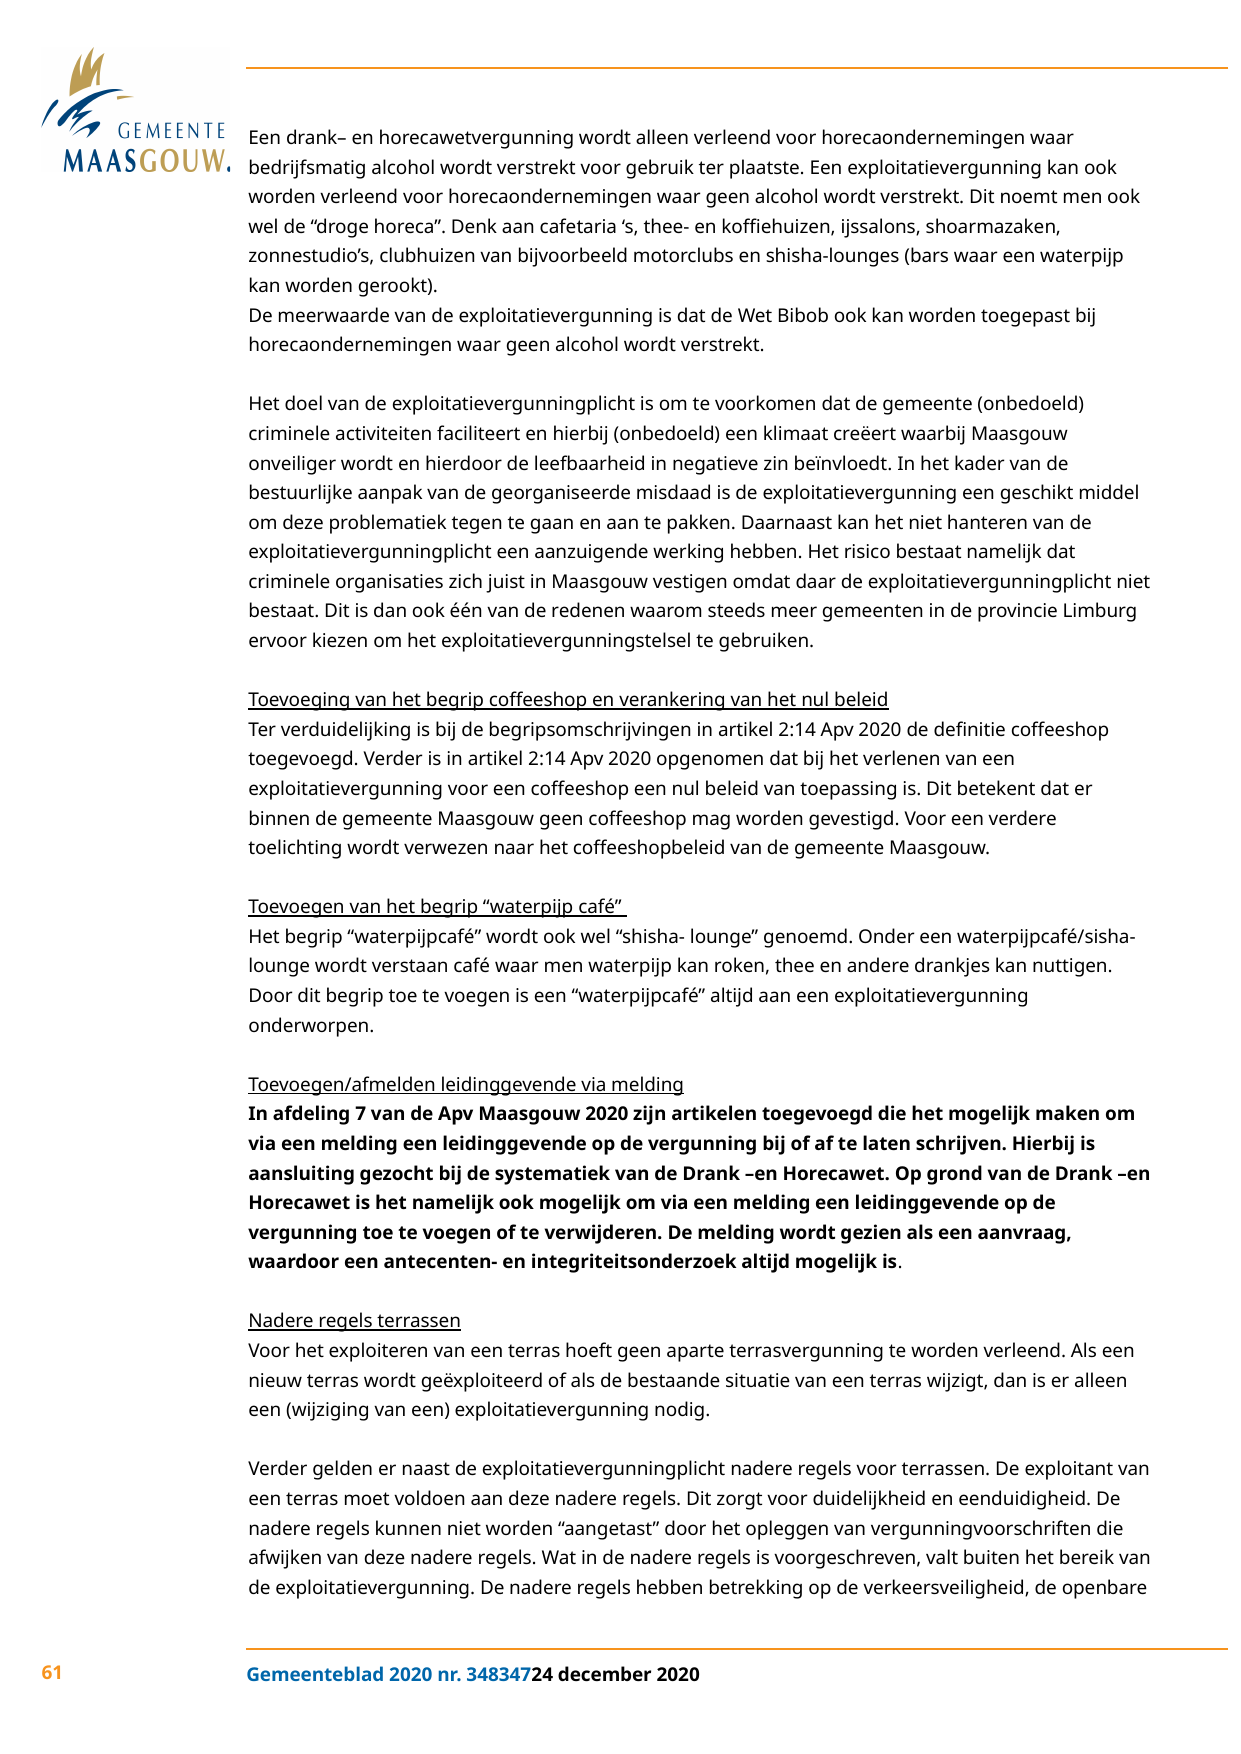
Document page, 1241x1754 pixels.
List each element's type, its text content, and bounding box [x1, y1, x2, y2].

text Het doel van de exploitatievergunningplicht is om te voorkomen dat de gemeente (onbedoeld) criminele activiteiten faciliteert en hierbij (onbedoeld) een klimaat creëert waarbij Maasgouw onveiliger wordt en hierdoor de leefbaarheid in negatieve zin beïnvloedt. In het kader van de bestuurlijke aanpak van de georganiseerde misdaad is de exploitatievergunning een geschikt middel om deze problematiek tegen te gaan en aan te pakken. Daarnaast kan het niet hanteren van de exploitatievergunningplicht een aanzuigende werking hebben. Het risico bestaat namelijk dat criminele organisaties zich juist in Maasgouw vestigen omdat daar de exploitatievergunningplicht niet bestaat. Dit is dan ook één van de redenen waarom steeds meer gemeenten in de provincie Limburg ervoor kiezen om het exploitatievergunningstelsel te gebruiken. [248, 391, 1152, 653]
text Toevoegen van het begrip “waterpijp café” [248, 893, 1152, 919]
text In afdeling 7 van de Apv Maasgouw 2020 zijn artikelen toegevoegd die het mogelijk maken om via een melding een leidinggevende op de vergunning bij of af te laten schrijven. Hierbij is aansluiting gezocht bij de systematiek van de Drank –en Horecawet. Op grond van de Drank –en Horecawet is het namelijk ook mogelijk om via een melding een leidinggevende op de vergunning toe te voegen of te verwijderen. De melding wordt gezien als een aanvraag, waardoor een antecenten- en integriteitsonderzoek altijd mogelijk is. [248, 1101, 1152, 1274]
text Het begrip “waterpijpcafé” wordt ook wel “shisha- lounge” genoemd. Onder een waterpijpcafé/sisha-lounge wordt verstaan café waar men waterpijp kan roken, thee en andere drankjes kan nuttigen. Door dit begrip toe te voegen is een “waterpijpcafé” altijd aan een exploitatievergunning onderworpen. [248, 923, 1152, 1038]
text Toevoegen/afmelden leidinggevende via melding [248, 1071, 1152, 1097]
text Ter verduidelijking is bij de begripsomschrijvingen in artikel 2:14 Apv 2020 de definitie coffeeshop toegevoegd. Verder is in artikel 2:14 Apv 2020 opgenomen dat bij het verlenen van een exploitatievergunning voor een coffeeshop een nul beleid van toepassing is. Dit betekent dat er binnen de gemeente Maasgouw geen coffeeshop mag worden gevestigd. Voor een verdere toelichting wordt verwezen naar het coffeeshopbeleid van de gemeente Maasgouw. [248, 716, 1152, 860]
text Een drank– en horecawetvergunning wordt alleen verleend voor horecaondernemingen waar bedrijfsmatig alcohol wordt verstrekt voor gebruik ter plaatste. Een exploitatievergunning kan ook worden verleend voor horecaondernemingen waar geen alcohol wordt verstrekt. Dit noemt men ook wel de “droge horeca”. Denk aan cafetaria ‘s, thee- en koffiehuizen, ijssalons, shoarmazaken, zonnestudio’s, clubhuizen van bijvoorbeeld motorclubs en shisha-lounges (bars waar een waterpijp kan worden gerookt). [248, 124, 1152, 298]
text Voor het exploiteren van een terras hoeft geen aparte terrasvergunning te worden verleend. Als een nieuw terras wordt geëxploiteerd of als de bestaande situatie van een terras wijzigt, dan is er alleen een (wijziging van een) exploitatievergunning nodig. [248, 1337, 1152, 1422]
text Nadere regels terrassen [248, 1308, 1152, 1333]
text Verder gelden er naast de exploitatievergunningplicht nadere regels voor terrassen. De exploitant van een terras moet voldoen aan deze nadere regels. Dit zorgt voor duidelijkheid en eenduidigheid. De nadere regels kunnen niet worden “aangetast” door het opleggen van vergunningvoorschriften die afwijken van deze nadere regels. Wat in de nadere regels is voorgeschreven, valt buiten het bereik van de exploitatievergunning. De nadere regels hebben betrekking op de verkeersveiligheid, de openbare [248, 1456, 1152, 1600]
picture [41, 47, 231, 172]
text De meerwaarde van de exploitatievergunning is dat de Wet Bibob ook kan worden toegepast bij horecaondernemingen waar geen alcohol wordt verstrekt. [248, 302, 1152, 357]
text Toevoeging van het begrip coffeeshop en verankering van het nul beleid [248, 686, 1152, 712]
